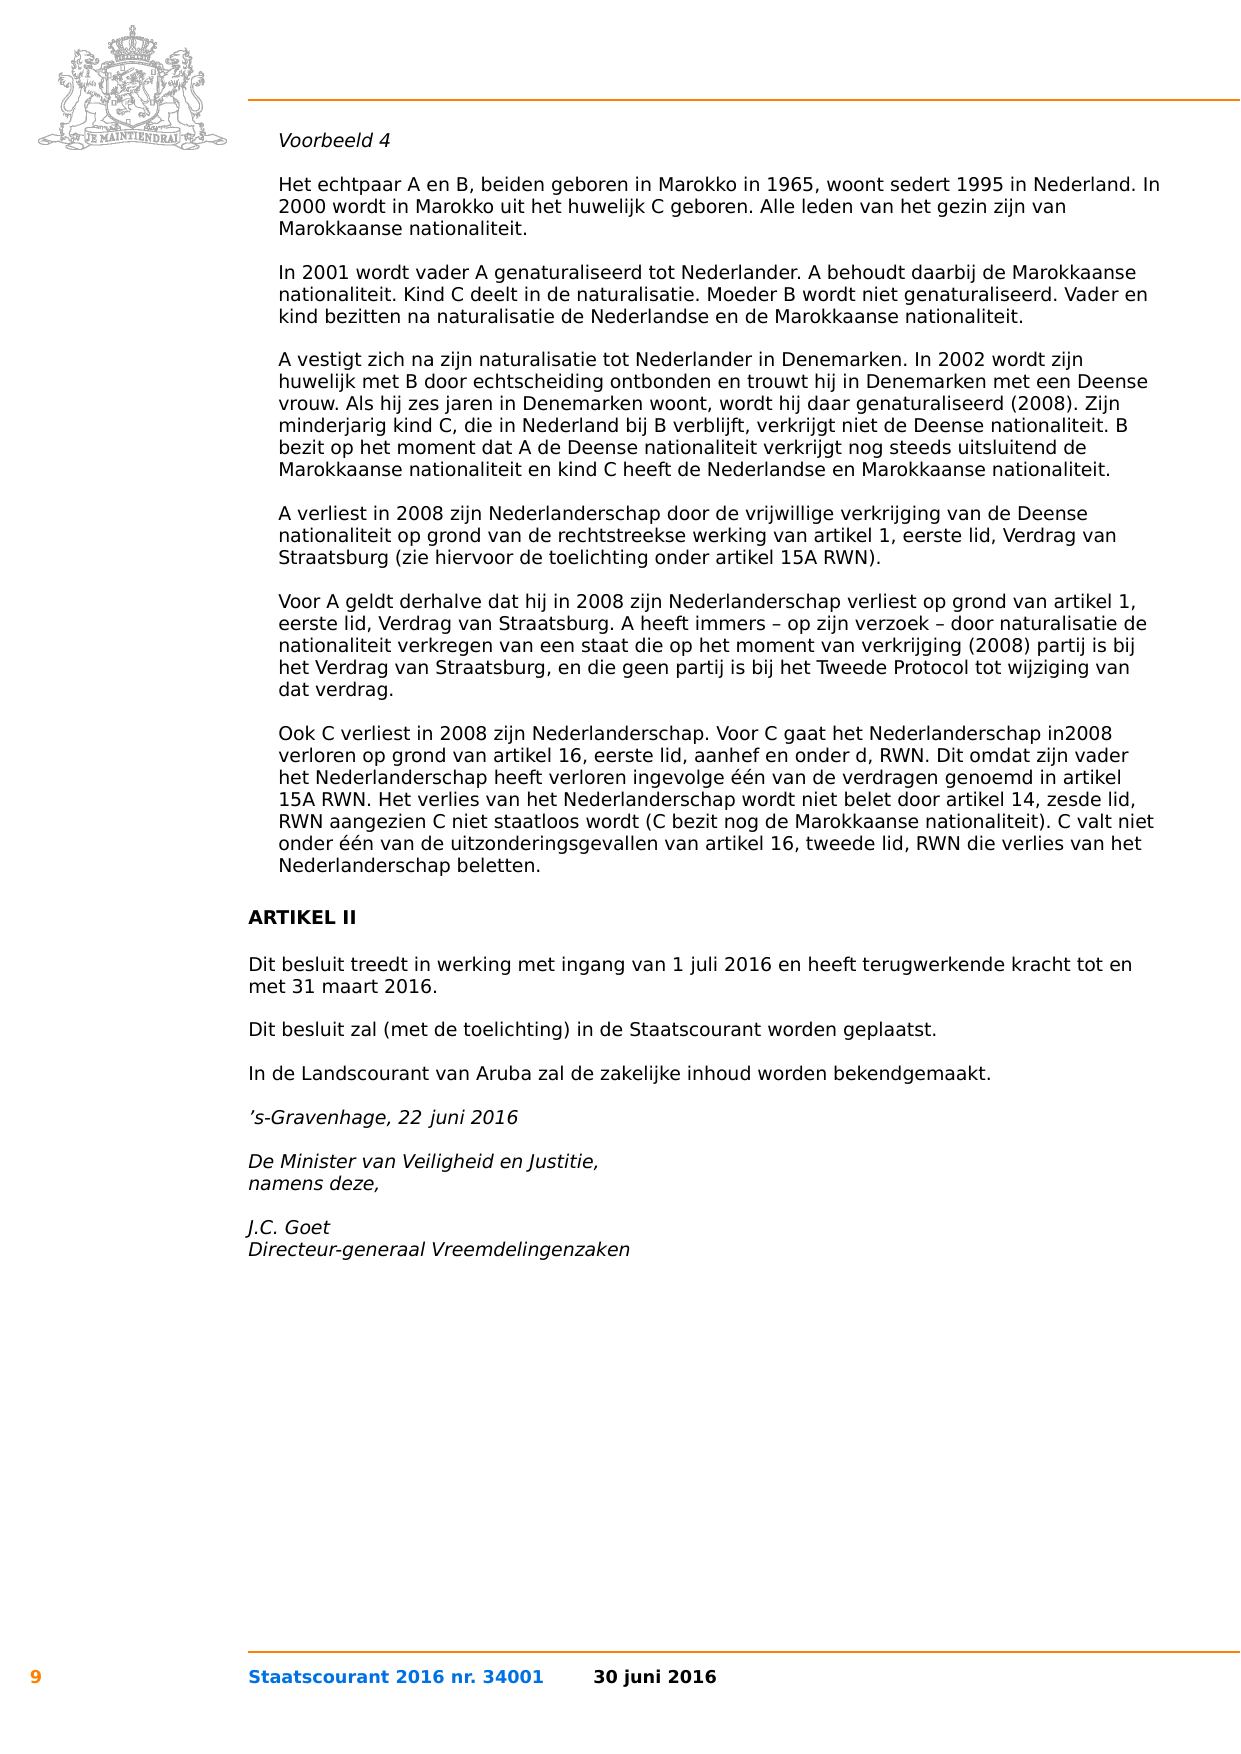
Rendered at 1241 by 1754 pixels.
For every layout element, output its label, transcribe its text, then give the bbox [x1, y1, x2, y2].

text Voor A geldt derhalve dat hij in 2008 zijn Nederlanderschap verliest op grond van artikel 1, eerste lid, Verdrag van Straatsburg. A heeft immers – op zijn verzoek – door naturalisatie de nationaliteit verkregen van een staat die op het moment van verkrijging (2008) partij is bij het Verdrag van Straatsburg, en die geen partij is bij het Tweede Protocol tot wijziging van dat verdrag. [278, 591, 1163, 701]
text De Minister van Veiligheid en Justitie, namens deze, J.C. Goet Directeur-generaal Vreemdelingenzaken [248, 1151, 1163, 1261]
picture [38, 25, 227, 150]
text Het echtpaar A en B, beiden geboren in Marokko in 1965, woont sedert 1995 in Nederland. In 2000 wordt in Marokko uit het huwelijk C geboren. Alle leden van het gezin zijn van Marokkaanse nationaliteit. [278, 174, 1163, 240]
text Dit besluit zal (met de toelichting) in de Staatscourant worden geplaatst. [248, 1019, 1163, 1041]
text A vestigt zich na zijn naturalisatie tot Nederlander in Denemarken. In 2002 wordt zijn huwelijk met B door echtscheiding ontbonden en trouwt hij in Denemarken met een Deense vrouw. Als hij zes jaren in Denemarken woont, wordt hij daar genaturaliseerd (2008). Zijn minderjarig kind C, die in Nederland bij B verblijft, verkrijgt niet de Deense nationaliteit. B bezit op het moment dat A de Deense nationaliteit verkrijgt nog steeds uitsluitend de Marokkaanse nationaliteit en kind C heeft de Nederlandse en Marokkaanse nationaliteit. [278, 349, 1163, 481]
text Ook C verliest in 2008 zijn Nederlanderschap. Voor C gaat het Nederlanderschap in2008 verloren op grond van artikel 16, eerste lid, aanhef en onder d, RWN. Dit omdat zijn vader het Nederlanderschap heeft verloren ingevolge één van de verdragen genoemd in artikel 15A RWN. Het verlies van het Nederlanderschap wordt niet belet door artikel 14, zesde lid, RWN aangezien C niet staatloos wordt (C bezit nog de Marokkaanse nationaliteit). C valt niet onder één van de uitzonderingsgevallen van artikel 16, tweede lid, RWN die verlies van het Nederlanderschap beletten. [278, 723, 1163, 877]
text ’s-Gravenhage, 22 juni 2016 [248, 1107, 1163, 1129]
subtitle Voorbeeld 4 [278, 130, 1163, 152]
text Dit besluit treedt in werking met ingang van 1 juli 2016 en heeft terugwerkende kracht tot en met 31 maart 2016. [248, 953, 1163, 997]
subtitle ARTIKEL II [248, 907, 1163, 928]
text A verliest in 2008 zijn Nederlanderschap door de vrijwillige verkrijging van de Deense nationaliteit op grond van de rechtstreekse werking van artikel 1, eerste lid, Verdrag van Straatsburg (zie hiervoor de toelichting onder artikel 15A RWN). [278, 503, 1163, 569]
text In 2001 wordt vader A genaturaliseerd tot Nederlander. A behoudt daarbij de Marokkaanse nationaliteit. Kind C deelt in de naturalisatie. Moeder B wordt niet genaturaliseerd. Vader en kind bezitten na naturalisatie de Nederlandse en de Marokkaanse nationaliteit. [278, 262, 1163, 327]
text In de Landscourant van Aruba zal de zakelijke inhoud worden bekendgemaakt. [248, 1063, 1163, 1085]
